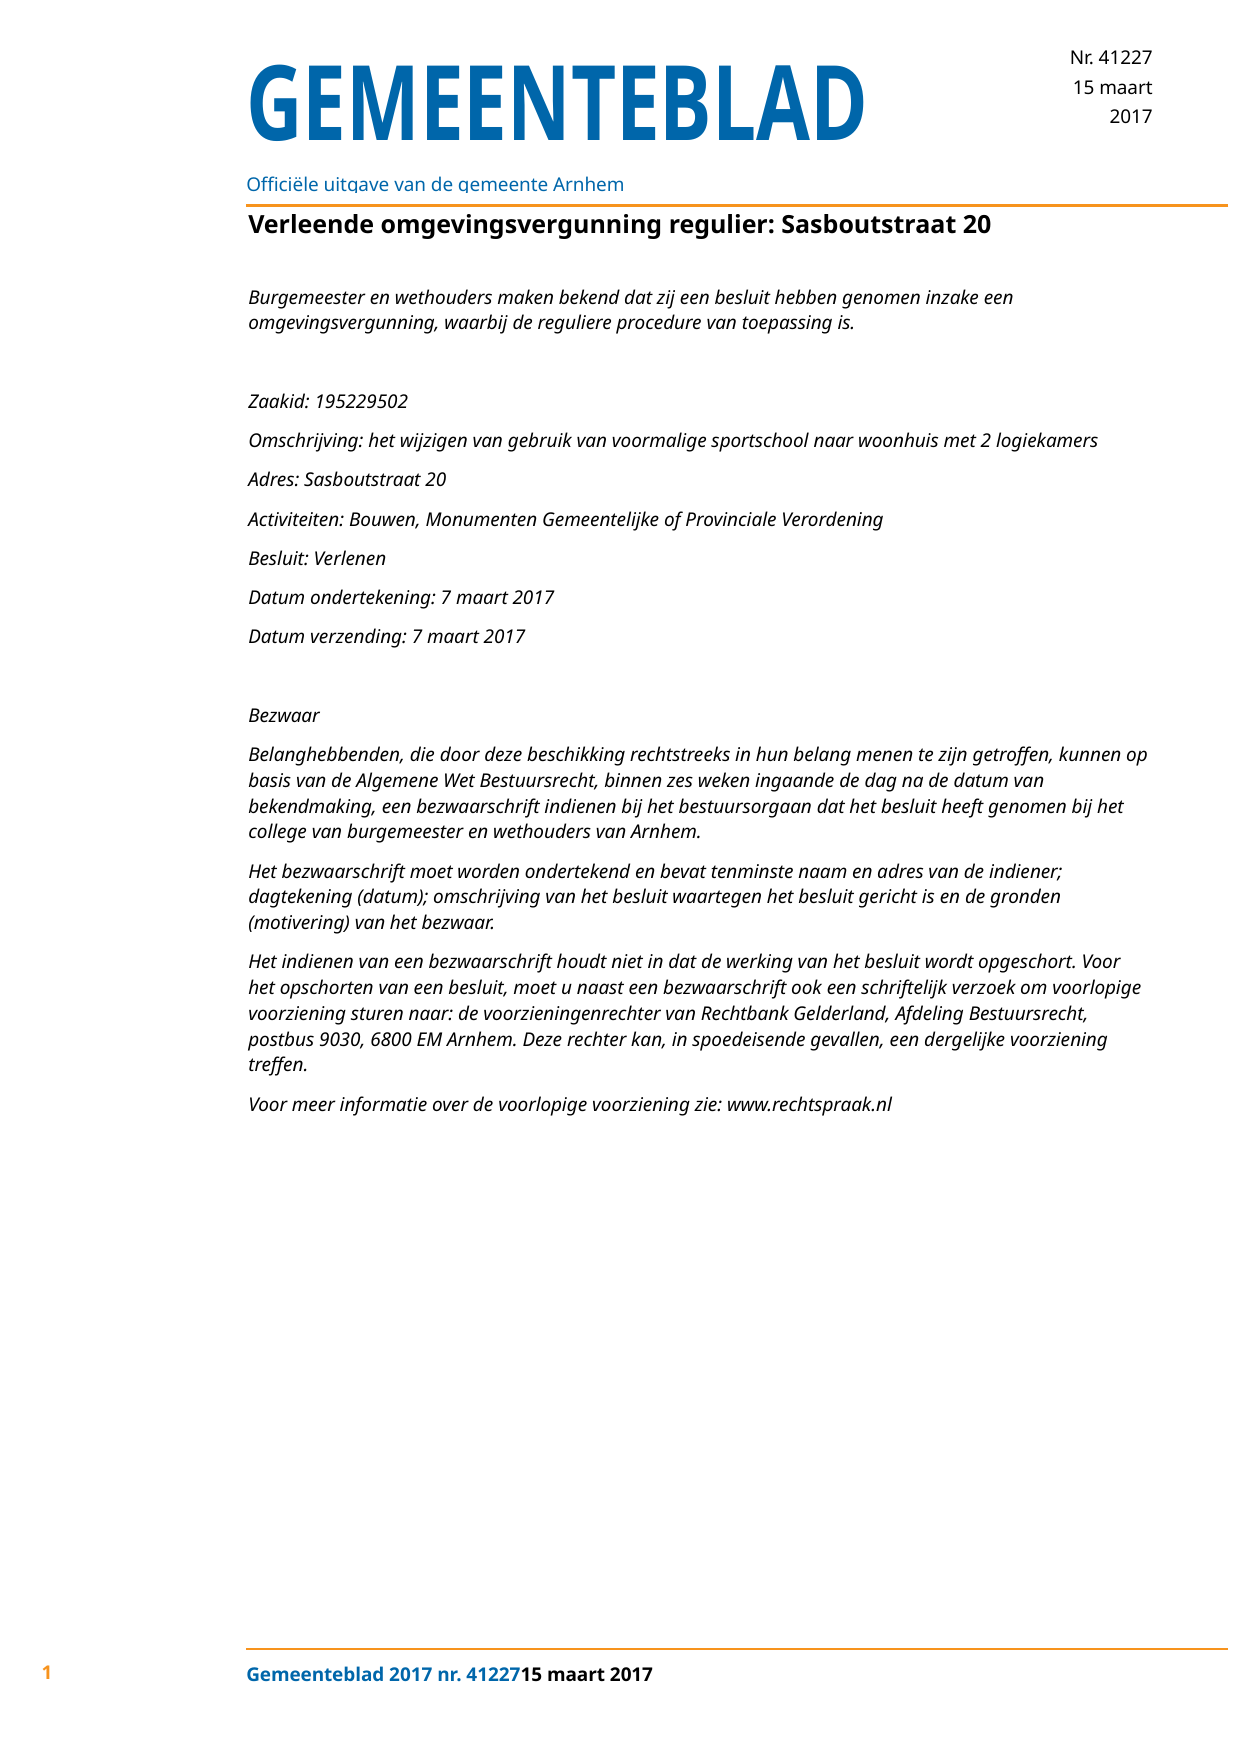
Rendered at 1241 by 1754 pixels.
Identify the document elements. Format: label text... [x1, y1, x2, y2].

text Belanghebbenden, die door deze beschikking rechtstreeks in hun belang menen te zijn getroffen, kunnen op basis van de Algemene Wet Bestuursrecht, binnen zes weken ingaande de dag na de datum van bekendmaking, een bezwaarschrift indienen bij het bestuursorgaan dat het besluit heeft genomen bij het college van burgemeester en wethouders van Arnhem. [248, 742, 1152, 844]
text Voor meer informatie over de voorlopige voorziening zie: www.rechtspraak.nl [248, 1091, 1152, 1117]
text Het bezwaarschrift moet worden ondertekend en bevat tenminste naam en adres van de indiener; dagtekening (datum); omschrijving van het besluit waartegen het besluit gericht is en de gronden (motivering) van het bezwaar. [248, 858, 1152, 935]
text Datum ondertekening: 7 maart 2017 [248, 584, 1152, 610]
text Datum verzending: 7 maart 2017 [248, 624, 1152, 649]
text Burgemeester en wethouders maken bekend dat zij een besluit hebben genomen inzake een omgevingsvergunning, waarbij de reguliere procedure van toepassing is. [248, 284, 1152, 335]
text Zaakid: 195229502 [248, 388, 1152, 414]
text Activiteiten: Bouwen, Monumenten Gemeentelijke of Provinciale Verordening [248, 506, 1152, 532]
text Bezwaar [248, 702, 1152, 728]
text Adres: Sasboutstraat 20 [248, 467, 1152, 492]
text Het indienen van een bezwaarschrift houdt niet in dat de werking van het besluit wordt opgeschort. Voor het opschorten van een besluit, moet u naast een bezwaarschrift ook een schriftelijk verzoek om voorlopige voorziening sturen naar: de voorzieningenrechter van Rechtbank Gelderland, Afdeling Bestuursrecht, postbus 9030, 6800 EM Arnhem. Deze rechter kan, in spoedeisende gevallen, een dergelijke voorziening treffen. [248, 949, 1152, 1077]
text Besluit: Verlenen [248, 545, 1152, 571]
picture [41, 47, 231, 172]
text Verleende omgevingsvergunning regulier: Sasboutstraat 20 [248, 207, 1152, 241]
text Omschrijving: het wijzigen van gebruik van voormalige sportschool naar woonhuis met 2 logiekamers [248, 427, 1152, 453]
